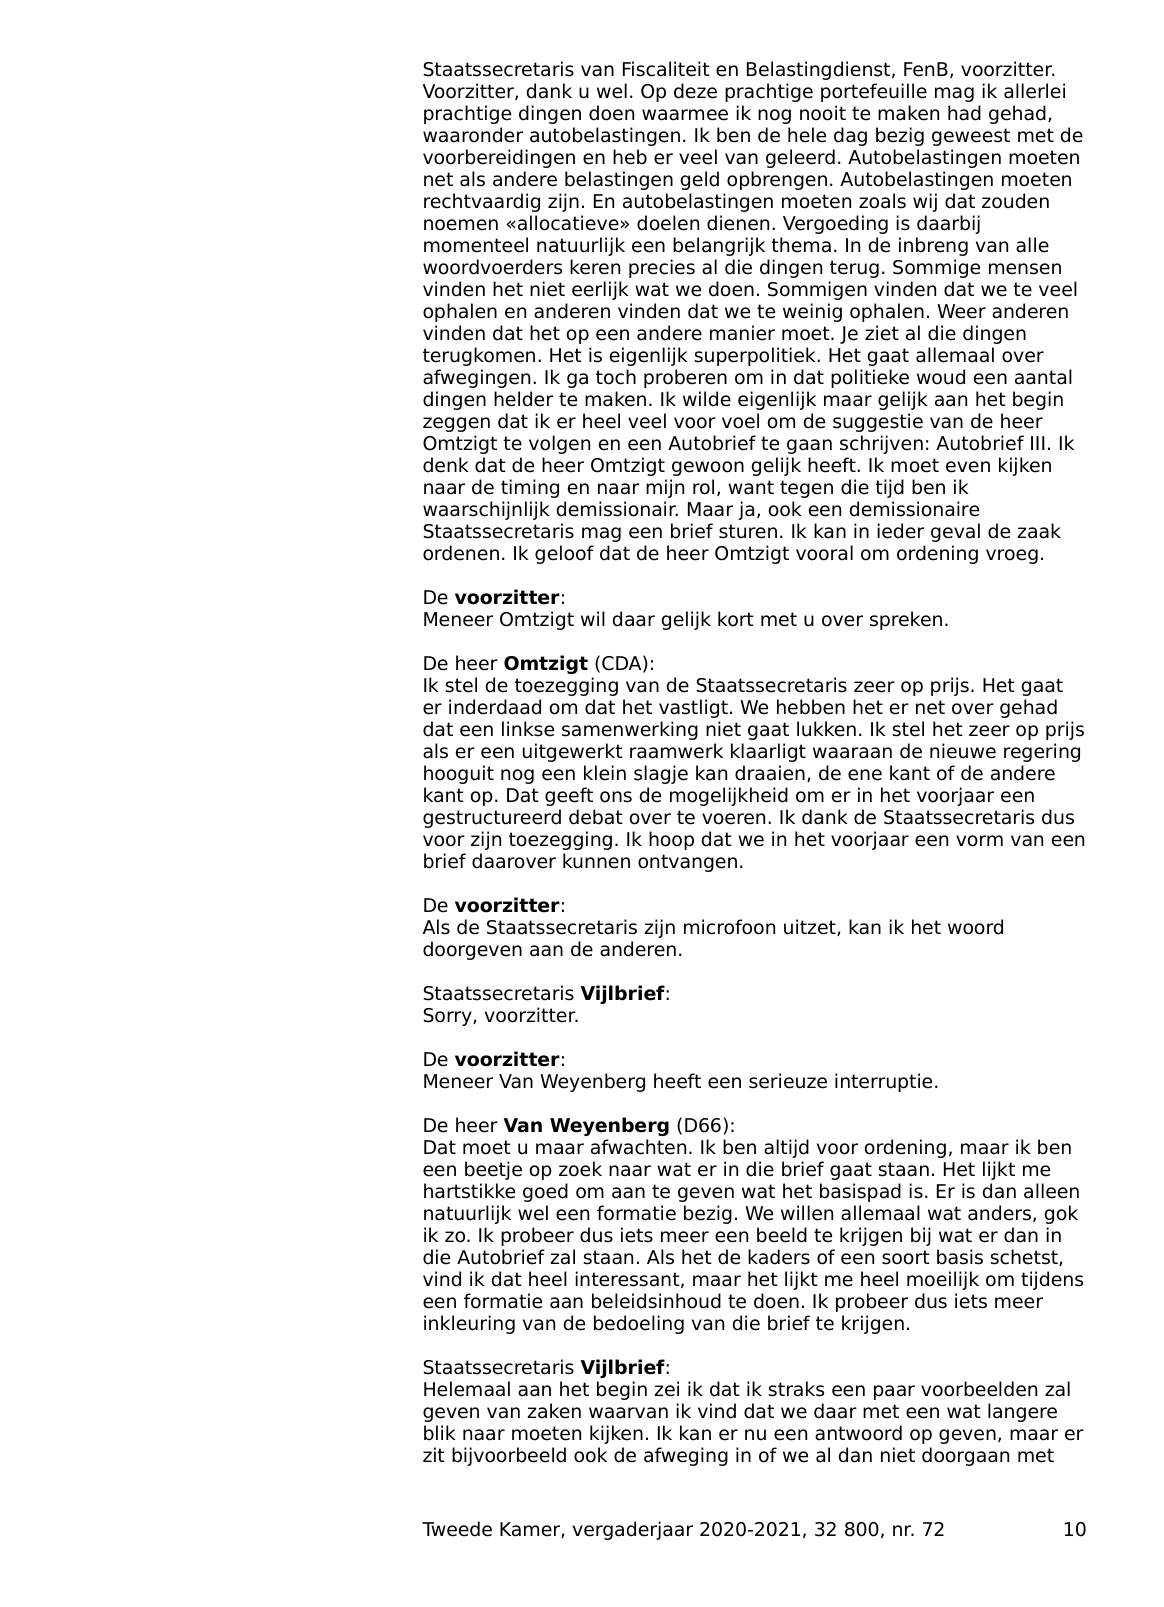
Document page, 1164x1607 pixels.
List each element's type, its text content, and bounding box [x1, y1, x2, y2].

text De voorzitter: [422, 1049, 1087, 1071]
text Meneer Omtzigt wil daar gelijk kort met u over spreken. [422, 609, 1087, 631]
text Sorry, voorzitter. [422, 1005, 1087, 1027]
text Ik stel de toezegging van de Staatssecretaris zeer op prijs. Het gaat er inderdaad om dat het vastligt. We hebben het er net over gehad dat een linkse samenwerking niet gaat lukken. Ik stel het zeer op prijs als er een uitgewerkt raamwerk klaarligt waaraan de nieuwe regering hooguit nog een klein slagje kan draaien, de ene kant of de andere kant op. Dat geeft ons de mogelijkheid om er in het voorjaar een gestructureerd debat over te voeren. Ik dank de Staatssecretaris dus voor zijn toezegging. Ik hoop dat we in het voorjaar een vorm van een brief daarover kunnen ontvangen. [422, 675, 1087, 873]
text Voorzitter, dank u wel. Op deze prachtige portefeuille mag ik allerlei prachtige dingen doen waarmee ik nog nooit te maken had gehad, waaronder autobelastingen. Ik ben de hele dag bezig geweest met de voorbereidingen en heb er veel van geleerd. Autobelastingen moeten net als andere belastingen geld opbrengen. Autobelastingen moeten rechtvaardig zijn. En autobelastingen moeten zoals wij dat zouden noemen «allocatieve» doelen dienen. Vergoeding is daarbij momenteel natuurlijk een belangrijk thema. In de inbreng van alle woordvoerders keren precies al die dingen terug. Sommige mensen vinden het niet eerlijk wat we doen. Sommigen vinden dat we te veel ophalen en anderen vinden dat we te weinig ophalen. Weer anderen vinden dat het op een andere manier moet. Je ziet al die dingen terugkomen. Het is eigenlijk superpolitiek. Het gaat allemaal over afwegingen. Ik ga toch proberen om in dat politieke woud een aantal dingen helder te maken. Ik wilde eigenlijk maar gelijk aan het begin zeggen dat ik er heel veel voor voel om de suggestie van de heer Omtzigt te volgen en een Autobrief te gaan schrijven: Autobrief III. Ik denk dat de heer Omtzigt gewoon gelijk heeft. Ik moet even kijken naar de timing en naar mijn rol, want tegen die tijd ben ik waarschijnlijk demissionair. Maar ja, ook een demissionaire Staatssecretaris mag een brief sturen. Ik kan in ieder geval de zaak ordenen. Ik geloof dat de heer Omtzigt vooral om ordening vroeg. [422, 81, 1087, 564]
text Als de Staatssecretaris zijn microfoon uitzet, kan ik het woord doorgeven aan de anderen. [422, 917, 1087, 961]
text De heer Van Weyenberg (D66): [422, 1115, 1087, 1137]
text Helemaal aan het begin zei ik dat ik straks een paar voorbeelden zal geven van zaken waarvan ik vind dat we daar met een wat langere blik naar moeten kijken. Ik kan er nu een antwoord op geven, maar er zit bijvoorbeeld ook de afweging in of we al dan niet doorgaan met [422, 1379, 1087, 1467]
text Dat moet u maar afwachten. Ik ben altijd voor ordening, maar ik ben een beetje op zoek naar wat er in die brief gaat staan. Het lijkt me hartstikke goed om aan te geven wat het basispad is. Er is dan alleen natuurlijk wel een formatie bezig. We willen allemaal wat anders, gok ik zo. Ik probeer dus iets meer een beeld te krijgen bij wat er dan in die Autobrief zal staan. Als het de kaders of een soort basis schetst, vind ik dat heel interessant, maar het lijkt me heel moeilijk om tijdens een formatie aan beleidsinhoud te doen. Ik probeer dus iets meer inkleuring van de bedoeling van die brief te krijgen. [422, 1137, 1087, 1335]
text Staatssecretaris van Fiscaliteit en Belastingdienst, FenB, voorzitter. [422, 59, 1087, 81]
text De heer Omtzigt (CDA): [422, 653, 1087, 675]
text De voorzitter: [422, 895, 1087, 917]
text Staatssecretaris Vijlbrief: [422, 983, 1087, 1005]
text De voorzitter: [422, 587, 1087, 609]
text Staatssecretaris Vijlbrief: [422, 1357, 1087, 1379]
text Meneer Van Weyenberg heeft een serieuze interruptie. [422, 1071, 1087, 1093]
